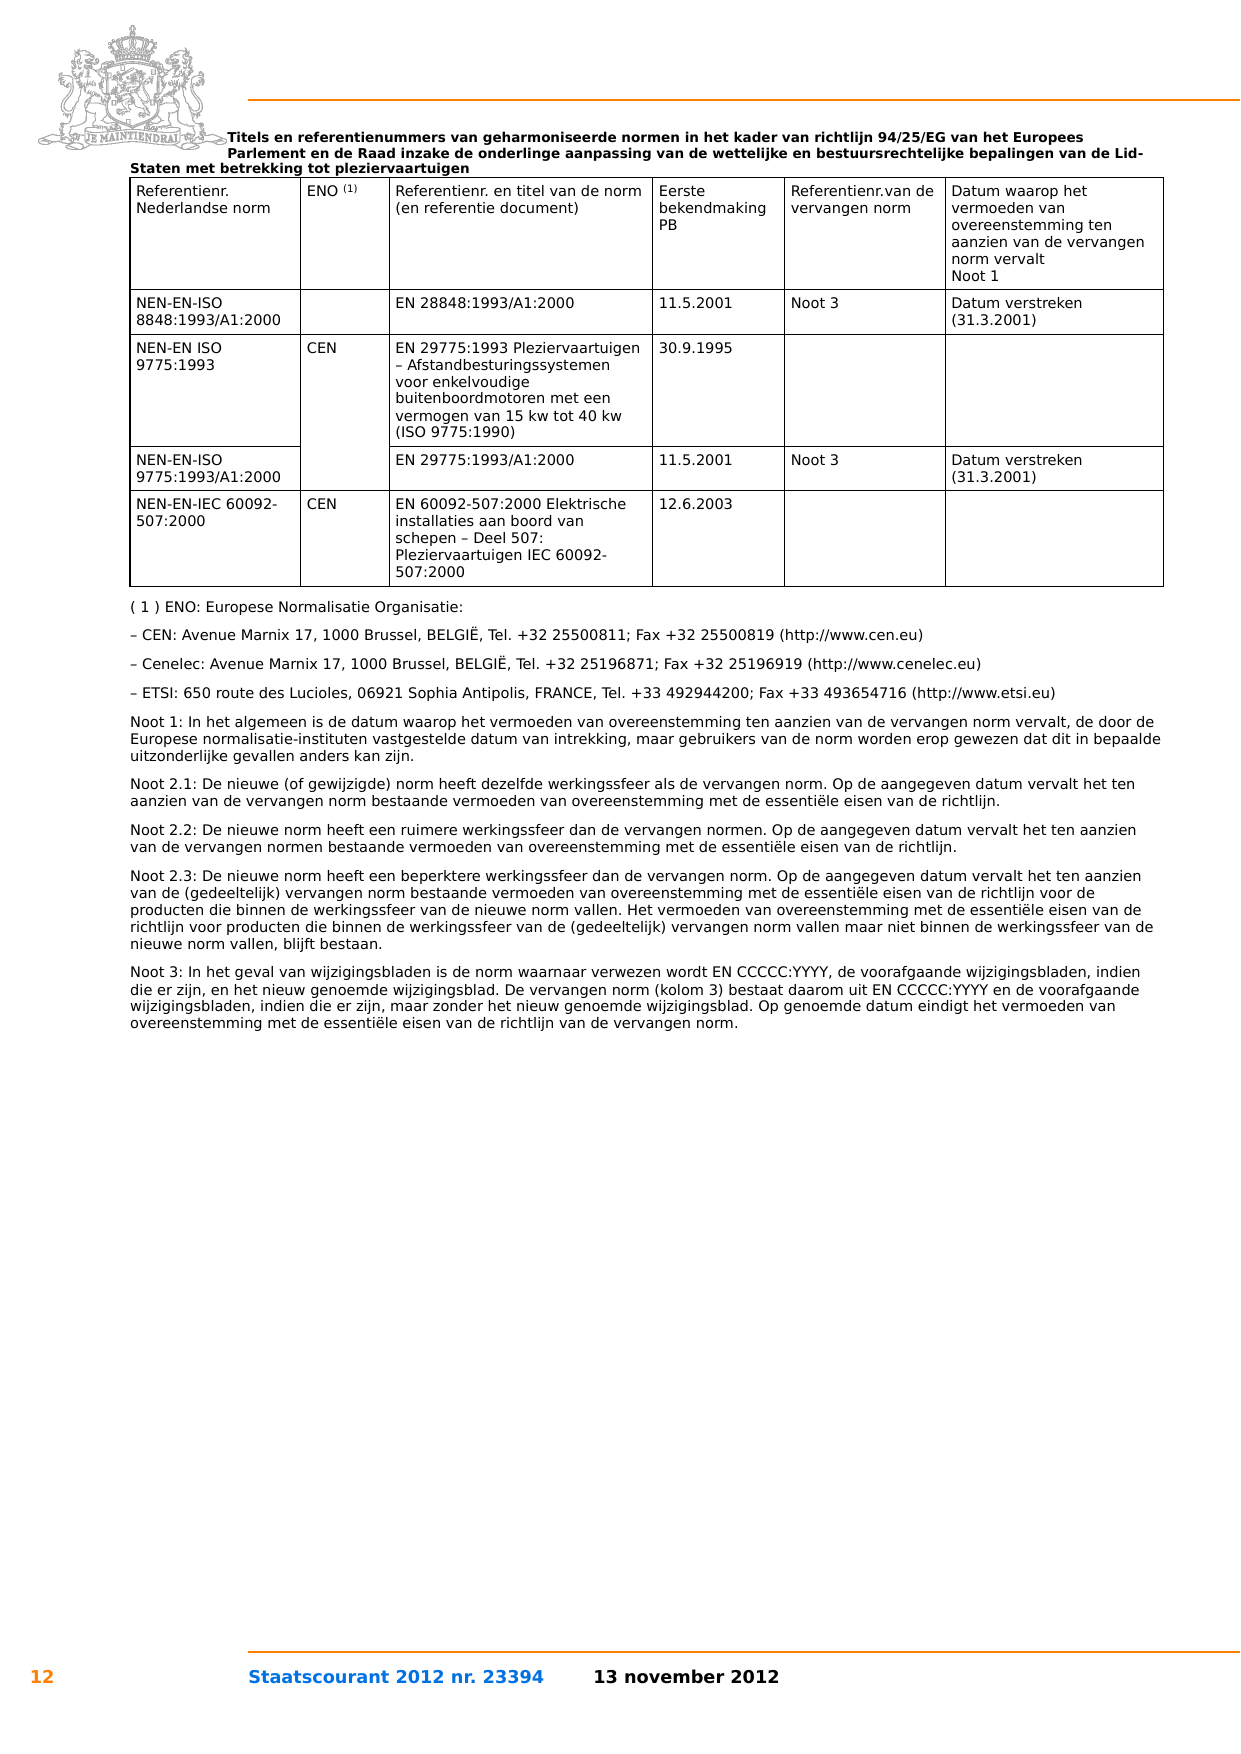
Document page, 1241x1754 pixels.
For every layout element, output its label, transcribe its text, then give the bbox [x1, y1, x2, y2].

table_cell EN 29775:1993 Pleziervaartuigen – Afstandbesturingssystemen voor enkelvoudige buitenboordmotoren met een vermogen van 15 kw tot 40 kw (ISO 9775:1990) [390, 335, 652, 446]
table_cell NEN-EN-ISO 8848:1993/A1:2000 [131, 290, 300, 334]
table_cell [946, 335, 1163, 446]
table_header Titels en referentienummers van geharmoniseerde normen in het kader van richtlijn 94/25/EG van het Europees Parlement en de Raad inzake de onderlinge aanpassing van de wettelijke en bestuursrechtelijke bepalingen van de Lid-Staten met betrekking tot pleziervaartuigen [130, 130, 1163, 177]
table_cell Noot 3 [785, 290, 945, 334]
table_cell Noot 3 [785, 447, 945, 490]
table_cell EN 29775:1993/A1:2000 [390, 447, 652, 490]
table_cell 11.5.2001 [653, 447, 784, 490]
table_cell Eerste bekendmaking PB [653, 178, 784, 289]
table_cell NEN-EN-IEC 60092-507:2000 [131, 491, 300, 586]
table_cell Referentienr. en titel van de norm (en referentie document) [390, 178, 652, 289]
table_cell NEN-EN ISO 9775:1993 [131, 335, 300, 446]
table_cell 30.9.1995 [653, 335, 784, 446]
table_cell [946, 491, 1163, 586]
table_cell [301, 290, 389, 334]
table_cell [785, 491, 945, 586]
table_cell Datum waarop het vermoeden van overeenstemming ten aanzien van de vervangen norm vervalt Noot 1 [946, 178, 1163, 289]
table_cell [785, 335, 945, 446]
table_cell Datum verstreken (31.3.2001) [946, 290, 1163, 334]
table_cell 11.5.2001 [653, 290, 784, 334]
table_cell CEN [301, 335, 389, 490]
table_cell EN 60092-507:2000 Elektrische installaties aan boord van schepen – Deel 507: Pleziervaartuigen IEC 60092-507:2000 [390, 491, 652, 586]
table_cell Referentienr.van de vervangen norm [785, 178, 945, 289]
table_cell EN 28848:1993/A1:2000 [390, 290, 652, 334]
picture [38, 25, 227, 150]
table_cell CEN [301, 491, 389, 586]
table_cell ( 1 ) ENO: Europese Normalisatie Organisatie: – CEN: Avenue Marnix 17, 1000 Brussel, BELGIË, Tel. +32 25500811; Fax +32 25500819 (http://www.cen.eu) – Cenelec: Avenue Marnix 17, 1000 Brussel, BELGIË, Tel. +32 25196871; Fax +32 25196919 (http://www.cenelec.eu) – ETSI: 650 route des Lucioles, 06921 Sophia Antipolis, FRANCE, Tel. +33 492944200; Fax +33 493654716 (http://www.etsi.eu) Noot 1: In het algemeen is de datum waarop het vermoeden van overeenstemming ten aanzien van de vervangen norm vervalt, de door de Europese normalisatie-instituten vastgestelde datum van intrekking, maar gebruikers van de norm worden erop gewezen dat dit in bepaalde uitzonderlijke gevallen anders kan zijn. Noot 2.1: De nieuwe (of gewijzigde) norm heeft dezelfde werkingssfeer als de vervangen norm. Op de aangegeven datum vervalt het ten aanzien van de vervangen norm bestaande vermoeden van overeenstemming met de essentiële eisen van de richtlijn. Noot 2.2: De nieuwe norm heeft een ruimere werkingssfeer dan de vervangen normen. Op de aangegeven datum vervalt het ten aanzien van de vervangen normen bestaande vermoeden van overeenstemming met de essentiële eisen van de richtlijn. Noot 2.3: De nieuwe norm heeft een beperktere werkingssfeer dan de vervangen norm. Op de aangegeven datum vervalt het ten aanzien van de (gedeeltelijk) vervangen norm bestaande vermoeden van overeenstemming met de essentiële eisen van de richtlijn voor de producten die binnen de werkingssfeer van de nieuwe norm vallen. Het vermoeden van overeenstemming met de essentiële eisen van de richtlijn voor producten die binnen de werkingssfeer van de (gedeeltelijk) vervangen norm vallen maar niet binnen de werkingssfeer van de nieuwe norm vallen, blijft bestaan. Noot 3: In het geval van wijzigingsbladen is de norm waarnaar verwezen wordt EN CCCCC:YYYY, de voorafgaande wijzigingsbladen, indien die er zijn, en het nieuw genoemde wijzigingsblad. De vervangen norm (kolom 3) bestaat daarom uit EN CCCCC:YYYY en de voorafgaande wijzigingsbladen, indien die er zijn, maar zonder het nieuw genoemde wijzigingsblad. Op genoemde datum eindigt het vermoeden van overeenstemming met de essentiële eisen van de richtlijn van de vervangen norm. [130, 587, 1163, 1032]
table_cell ENO (1) [301, 178, 389, 289]
table_cell NEN-EN-ISO 9775:1993/A1:2000 [131, 447, 300, 490]
table_cell Referentienr. Nederlandse norm [131, 178, 300, 289]
table_cell Datum verstreken (31.3.2001) [946, 447, 1163, 490]
table_cell 12.6.2003 [653, 491, 784, 586]
